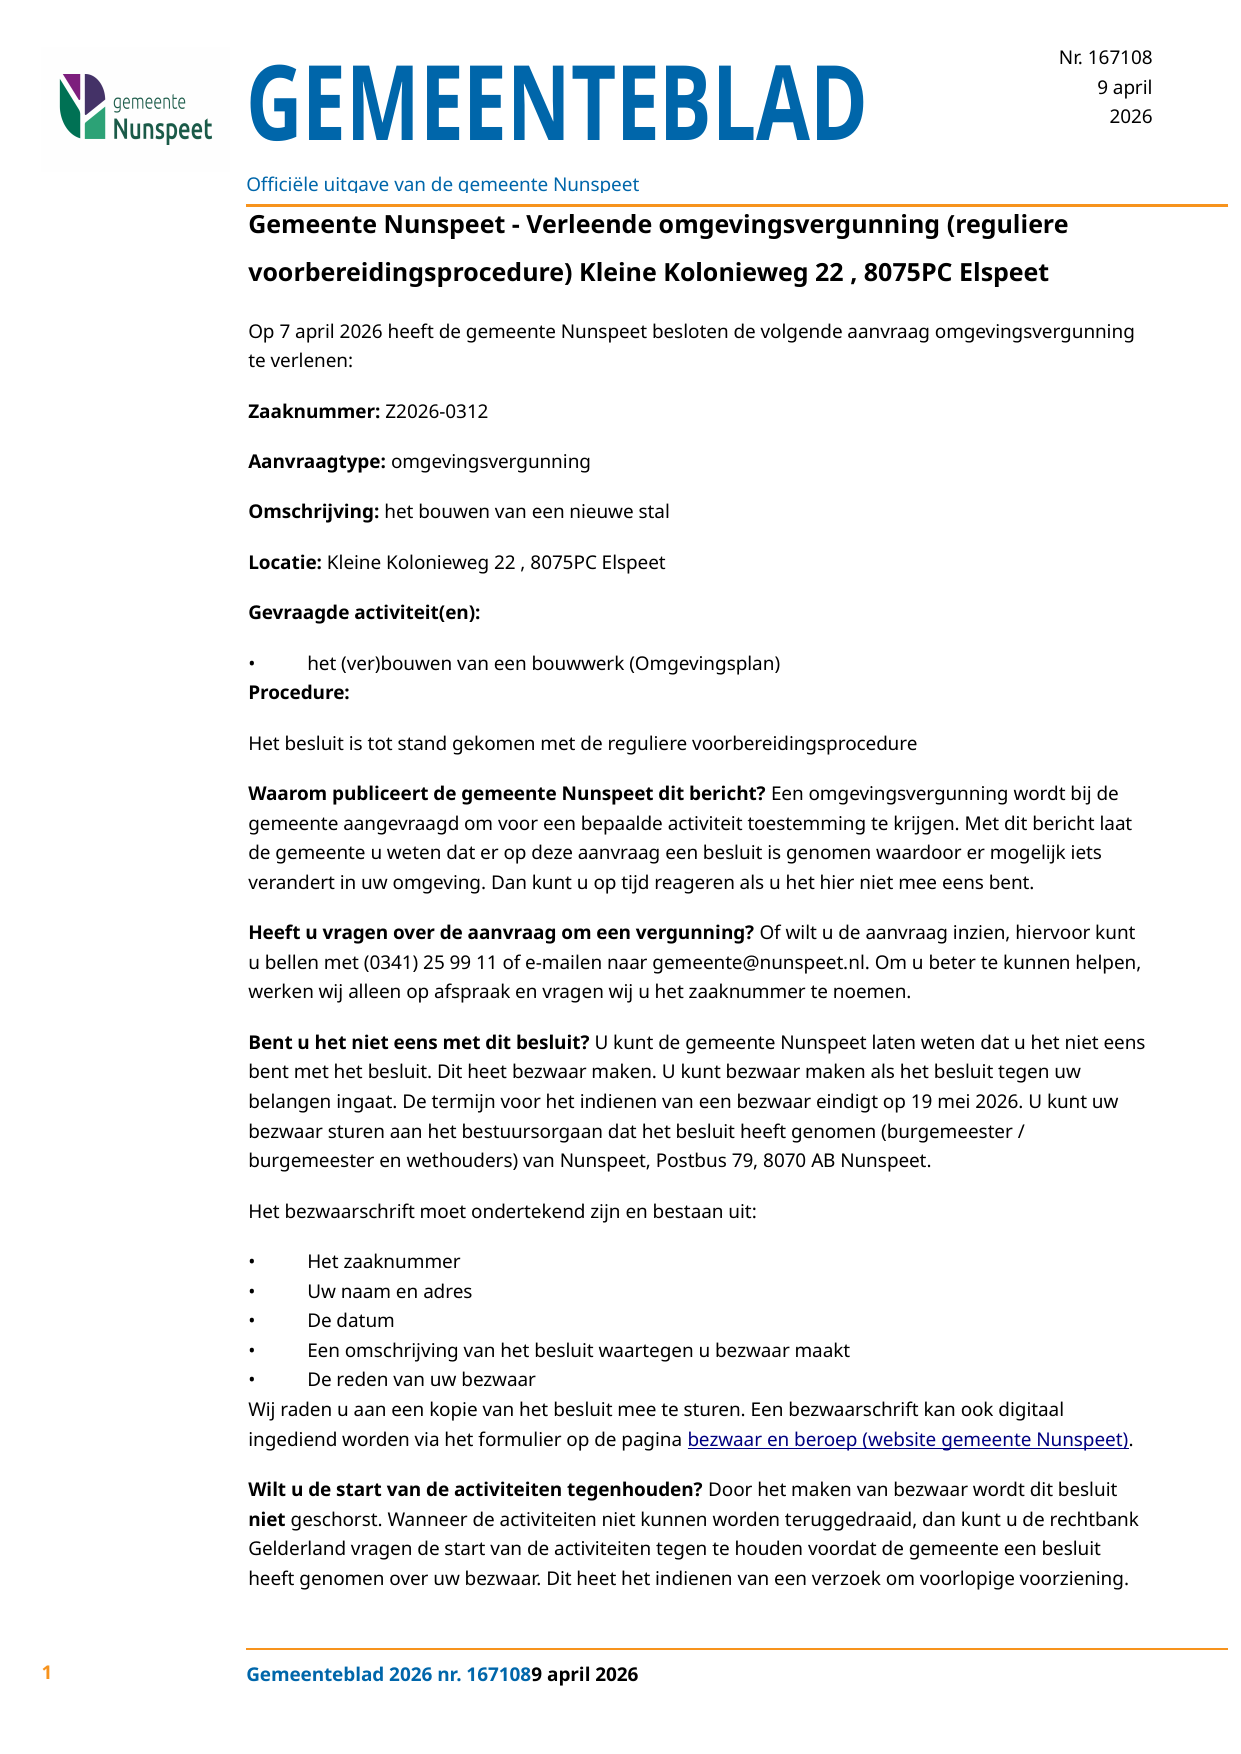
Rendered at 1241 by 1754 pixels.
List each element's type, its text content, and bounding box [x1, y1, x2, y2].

text Gemeente Nunspeet - Verleende omgevingsvergunning (reguliere voorbereidingsprocedure) Kleine Kolonieweg 22 , 8075PC Elspeet [248, 207, 1152, 288]
text Wilt u de start van de activiteiten tegenhouden? Door het maken van bezwaar wordt dit besluit niet geschorst. Wanneer de activiteiten niet kunnen worden teruggedraaid, dan kunt u de rechtbank Gelderland vragen de start van de activiteiten tegen te houden voordat de gemeente een besluit heeft genomen over uw bezwaar. Dit heet het indienen van een verzoek om voorlopige voorziening. [248, 1476, 1152, 1591]
text Procedure: [248, 679, 1152, 705]
text Waarom publiceert de gemeente Nunspeet dit bericht? Een omgevingsvergunning wordt bij de gemeente aangevraagd om voor een bepaalde activiteit toestemming te krijgen. Met dit bericht laat de gemeente u weten dat er op deze aanvraag een besluit is genomen waardoor er mogelijk iets verandert in uw omgeving. Dan kunt u op tijd reageren als u het hier niet mee eens bent. [248, 780, 1152, 895]
text Heeft u vragen over de aanvraag om een vergunning? Of wilt u de aanvraag inzien, hiervoor kunt u bellen met (0341) 25 99 11 of e-mailen naar gemeente@nunspeet.nl. Om u beter te kunnen helpen, werken wij alleen op afspraak en vragen wij u het zaaknummer te noemen. [248, 919, 1152, 1004]
text Gevraagde activiteit(en): [248, 599, 1152, 625]
list het (ver)bouwen van een bouwwerk (Omgevingsplan) [248, 650, 1152, 676]
text Het besluit is tot stand gekomen met de reguliere voorbereidingsprocedure [248, 730, 1152, 756]
picture [41, 47, 231, 172]
text Locatie: Kleine Kolonieweg 22 , 8075PC Elspeet [248, 549, 1152, 575]
list De datum [248, 1307, 1152, 1333]
list Het zaaknummer [248, 1248, 1152, 1274]
text Omschrijving: het bouwen van een nieuwe stal [248, 499, 1152, 524]
text Wij raden u aan een kopie van het besluit mee te sturen. Een bezwaarschrift kan ook digitaal ingediend worden via het formulier op de pagina bezwaar en beroep (website gemeente Nunspeet). [248, 1396, 1152, 1452]
text Op 7 april 2026 heeft de gemeente Nunspeet besloten de volgende aanvraag omgevingsvergunning te verlenen: [248, 318, 1152, 373]
list Uw naam en adres [248, 1278, 1152, 1304]
text Bent u het niet eens met dit besluit? U kunt de gemeente Nunspeet laten weten dat u het niet eens bent met het besluit. Dit heet bezwaar maken. U kunt bezwaar maken als het besluit tegen uw belangen ingaat. De termijn voor het indienen van een bezwaar eindigt op 19 mei 2026. U kunt uw bezwaar sturen aan het bestuursorgaan dat het besluit heeft genomen (burgemeester / burgemeester en wethouders) van Nunspeet, Postbus 79, 8070 AB Nunspeet. [248, 1029, 1152, 1173]
text Zaaknummer: Z2026-0312 [248, 398, 1152, 424]
list Een omschrijving van het besluit waartegen u bezwaar maakt [248, 1337, 1152, 1363]
list De reden van uw bezwaar [248, 1367, 1152, 1392]
text Aanvraagtype: omgevingsvergunning [248, 448, 1152, 474]
text Het bezwaarschrift moet ondertekend zijn en bestaan uit: [248, 1198, 1152, 1224]
